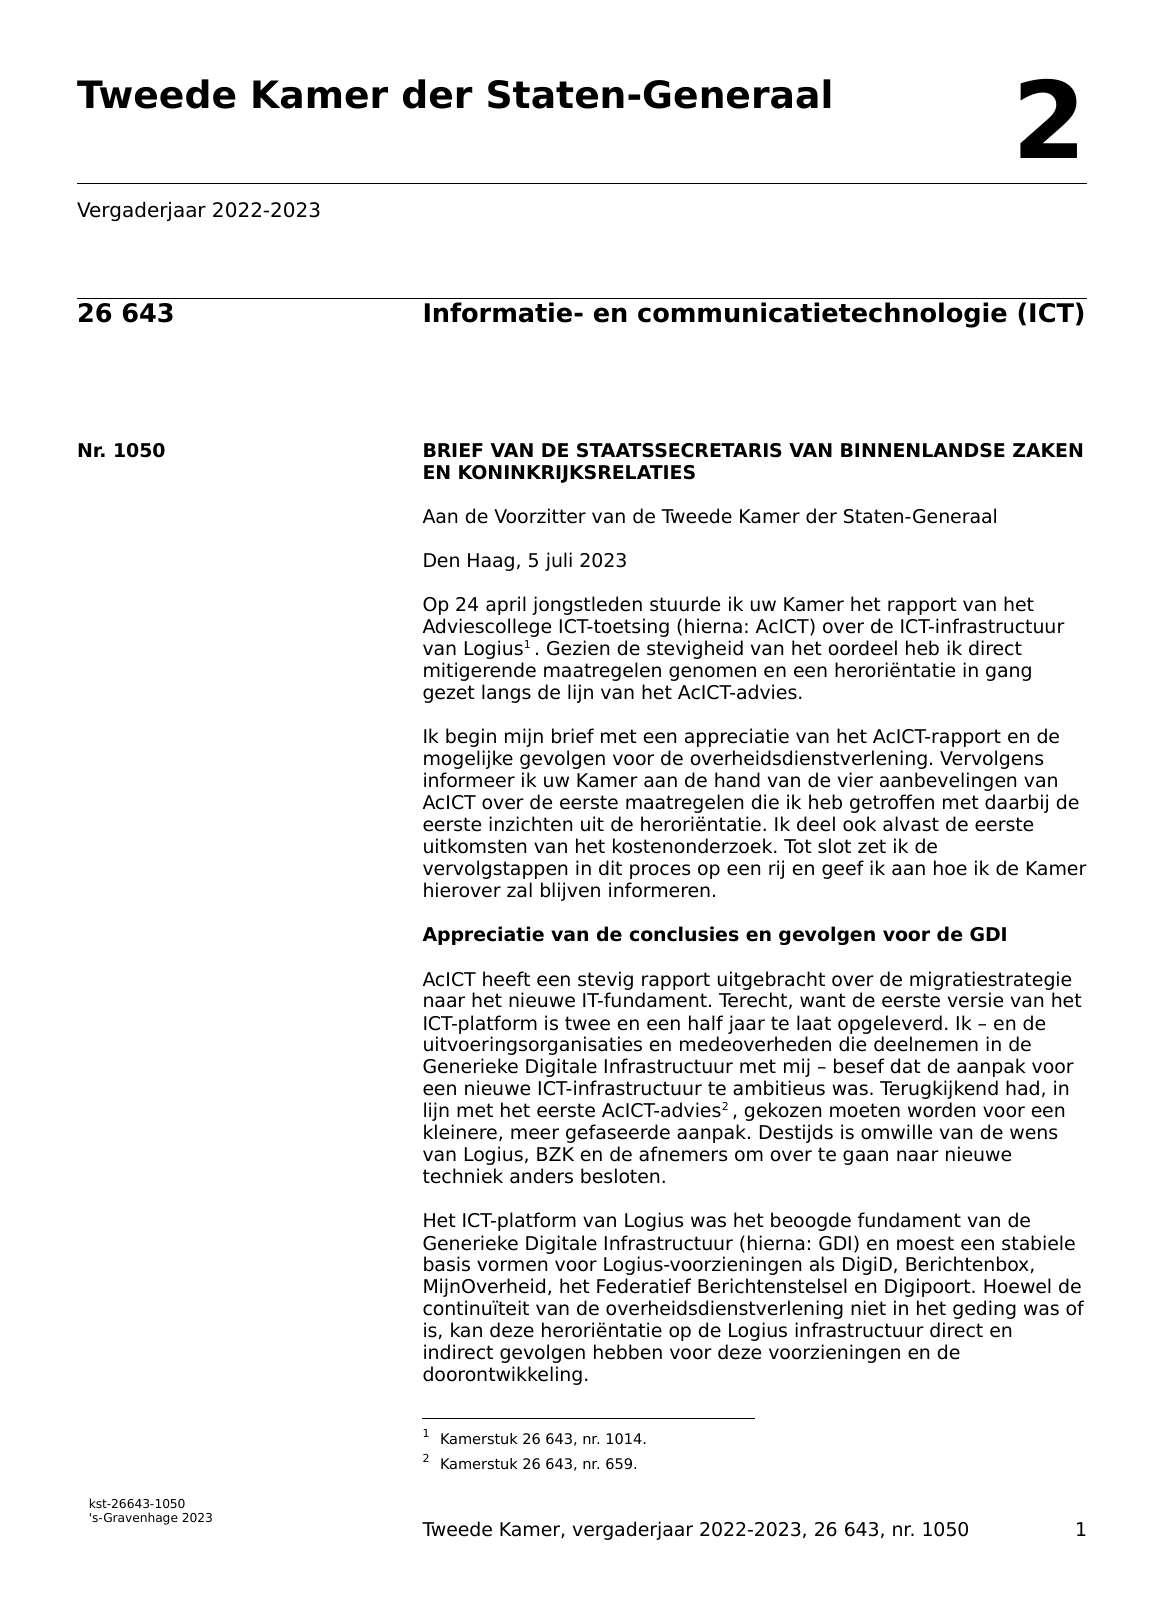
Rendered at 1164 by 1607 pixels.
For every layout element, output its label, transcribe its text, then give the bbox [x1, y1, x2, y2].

table_header 2 [886, 59, 1087, 183]
subtitle 26 643 Informatie- en communicatietechnologie (ICT) [77, 299, 1087, 329]
text AcICT heeft een stevig rapport uitgebracht over de migratiestrategie naar het nieuwe IT-fundament. Terecht, want de eerste versie van het ICT-platform is twee en een half jaar te laat opgeleverd. Ik – en de uitvoeringsorganisaties en medeoverheden die deelnemen in de Generieke Digitale Infrastructuur met mij – besef dat de aanpak voor een nieuwe ICT-infrastructuur te ambitieus was. Terugkijkend had, in lijn met het eerste AcICT-advies, gekozen moeten worden voor een kleinere, meer gefaseerde aanpak. Destijds is omwille van de wens van Logius, BZK en de afnemers om over te gaan naar nieuwe techniek anders besloten. [422, 968, 1087, 1188]
table_cell Vergaderjaar 2022-2023 [77, 184, 1087, 298]
text Den Haag, 5 juli 2023 [422, 550, 1087, 572]
text Op 24 april jongstleden stuurde ik uw Kamer het rapport van het Adviescollege ICT-toetsing (hierna: AcICT) over de ICT-infrastructuur van Logius. Gezien de stevigheid van het oordeel heb ik direct mitigerende maatregelen genomen en een heroriëntatie in gang gezet langs de lijn van het AcICT-advies. [422, 594, 1087, 704]
text Het ICT-platform van Logius was het beoogde fundament van de Generieke Digitale Infrastructuur (hierna: GDI) en moest een stabiele basis vormen voor Logius-voorzieningen als DigiD, Berichtenbox, MijnOverheid, het Federatief Berichtenstelsel en Digipoort. Hoewel de continuïteit van de overheidsdienstverlening niet in het geding was of is, kan deze heroriëntatie op de Logius infrastructuur direct en indirect gevolgen hebben voor deze voorzieningen en de doorontwikkeling. [422, 1210, 1087, 1386]
text kst-26643-1050 [88, 1497, 323, 1511]
text Kamerstuk 26 643, nr. 1014. [422, 1427, 1087, 1449]
subtitle Appreciatie van de conclusies en gevolgen voor de GDI [422, 924, 1087, 946]
text Aan de Voorzitter van de Tweede Kamer der Staten-Generaal [422, 506, 1087, 528]
table_header Tweede Kamer der Staten-Generaal [77, 59, 886, 183]
subtitle Nr. 1050 BRIEF VAN DE STAATSSECRETARIS VAN BINNENLANDSE ZAKEN EN KONINKRIJKSRELATIES [77, 440, 1087, 484]
text 's-Gravenhage 2023 [88, 1511, 323, 1525]
text Ik begin mijn brief met een appreciatie van het AcICT-rapport en de mogelijke gevolgen voor de overheidsdienstverlening. Vervolgens informeer ik uw Kamer aan de hand van de vier aanbevelingen van AcICT over de eerste maatregelen die ik heb getroffen met daarbij de eerste inzichten uit de heroriëntatie. Ik deel ook alvast de eerste uitkomsten van het kostenonderzoek. Tot slot zet ik de vervolgstappen in dit proces op een rij en geef ik aan hoe ik de Kamer hierover zal blijven informeren. [422, 726, 1087, 902]
text Kamerstuk 26 643, nr. 659. [422, 1452, 1087, 1474]
